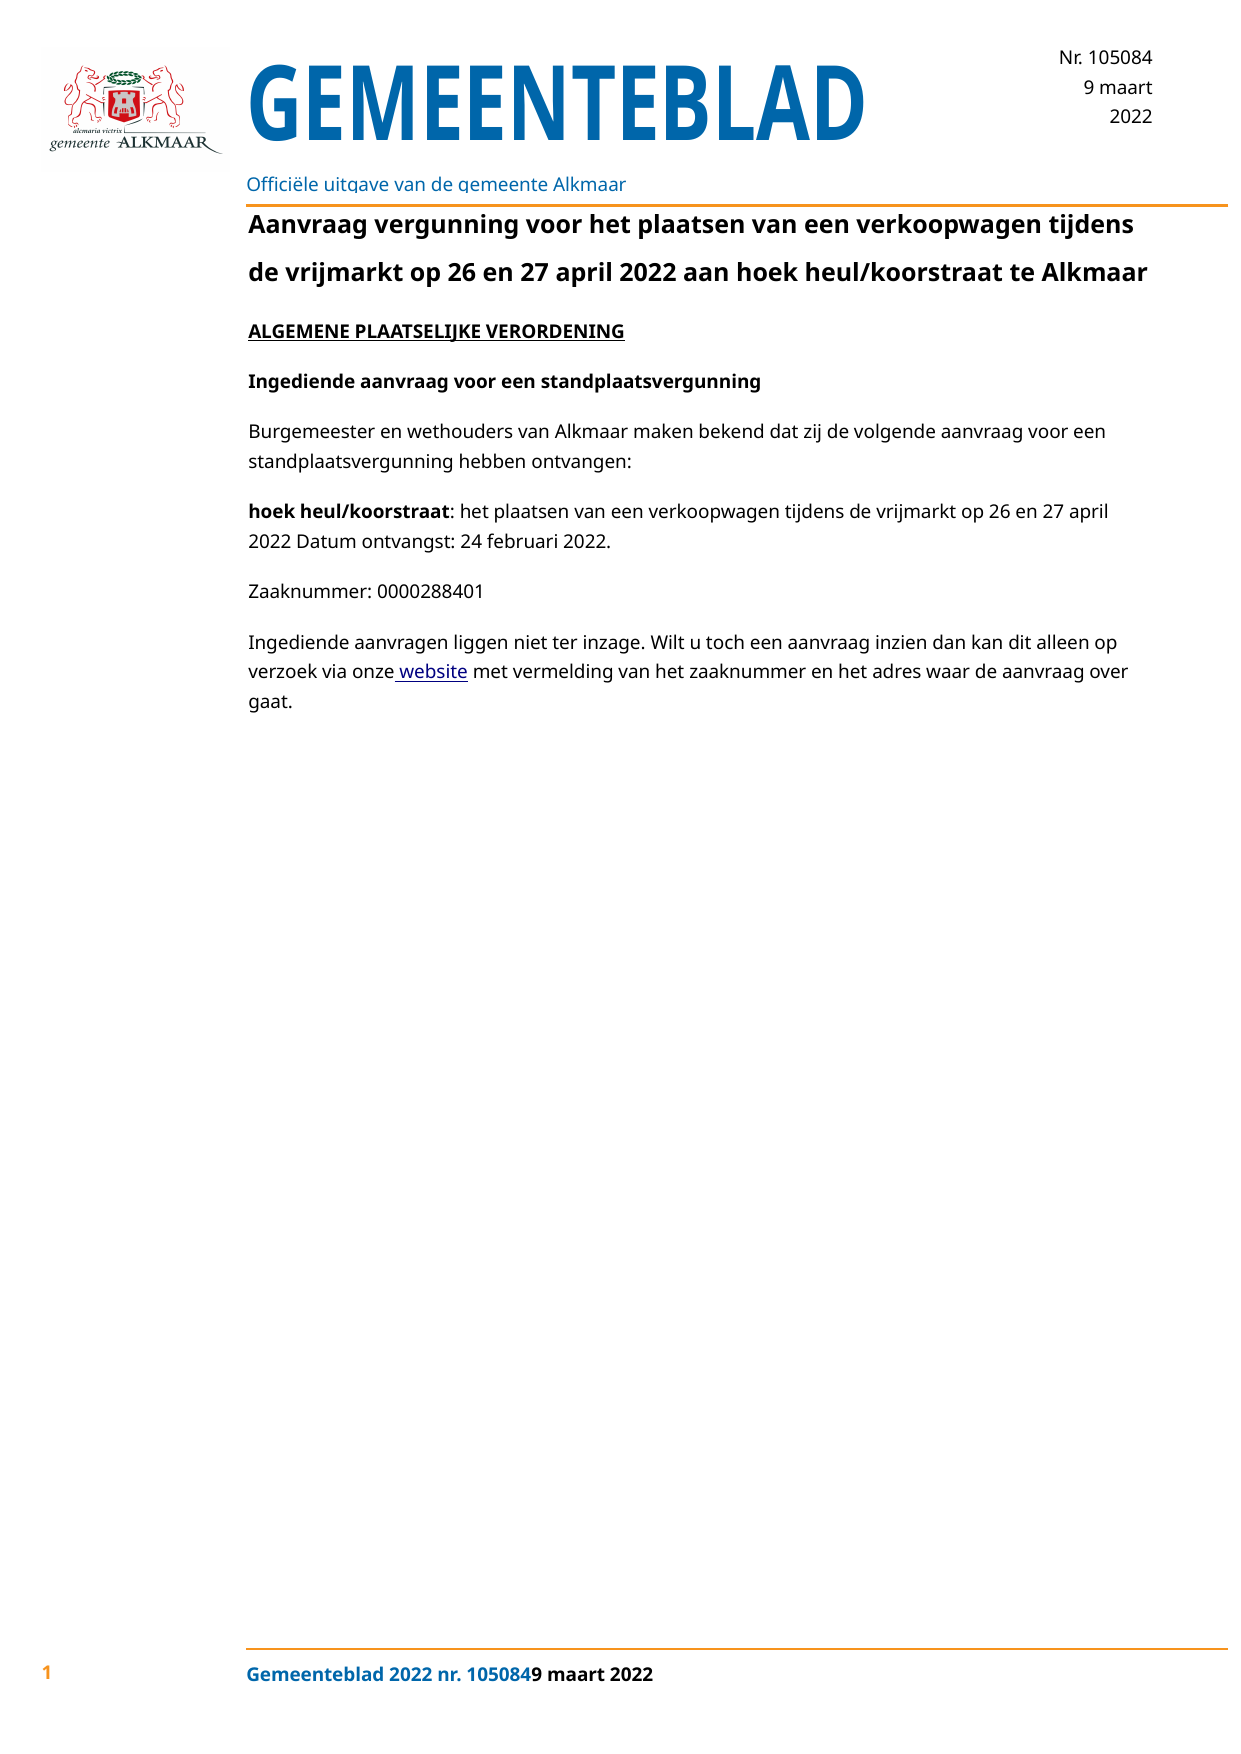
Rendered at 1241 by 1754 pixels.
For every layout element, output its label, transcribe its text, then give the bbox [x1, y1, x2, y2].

text Ingediende aanvragen liggen niet ter inzage. Wilt u toch een aanvraag inzien dan kan dit alleen op verzoek via onze website met vermelding van het zaaknummer en het adres waar de aanvraag over gaat. [248, 629, 1152, 714]
text Ingediende aanvraag voor een standplaatsvergunning [248, 368, 1152, 394]
text Zaaknummer: 0000288401 [248, 579, 1152, 604]
text Burgemeester en wethouders van Alkmaar maken bekend dat zij de volgende aanvraag voor een standplaatsvergunning hebben ontvangen: [248, 419, 1152, 474]
picture [41, 47, 231, 172]
text Aanvraag vergunning voor het plaatsen van een verkoopwagen tijdens de vrijmarkt op 26 en 27 april 2022 aan hoek heul/koorstraat te Alkmaar [248, 207, 1152, 288]
text ALGEMENE PLAATSELIJKE VERORDENING [248, 318, 1152, 344]
text hoek heul/koorstraat: het plaatsen van een verkoopwagen tijdens de vrijmarkt op 26 en 27 april 2022 Datum ontvangst: 24 februari 2022. [248, 499, 1152, 554]
